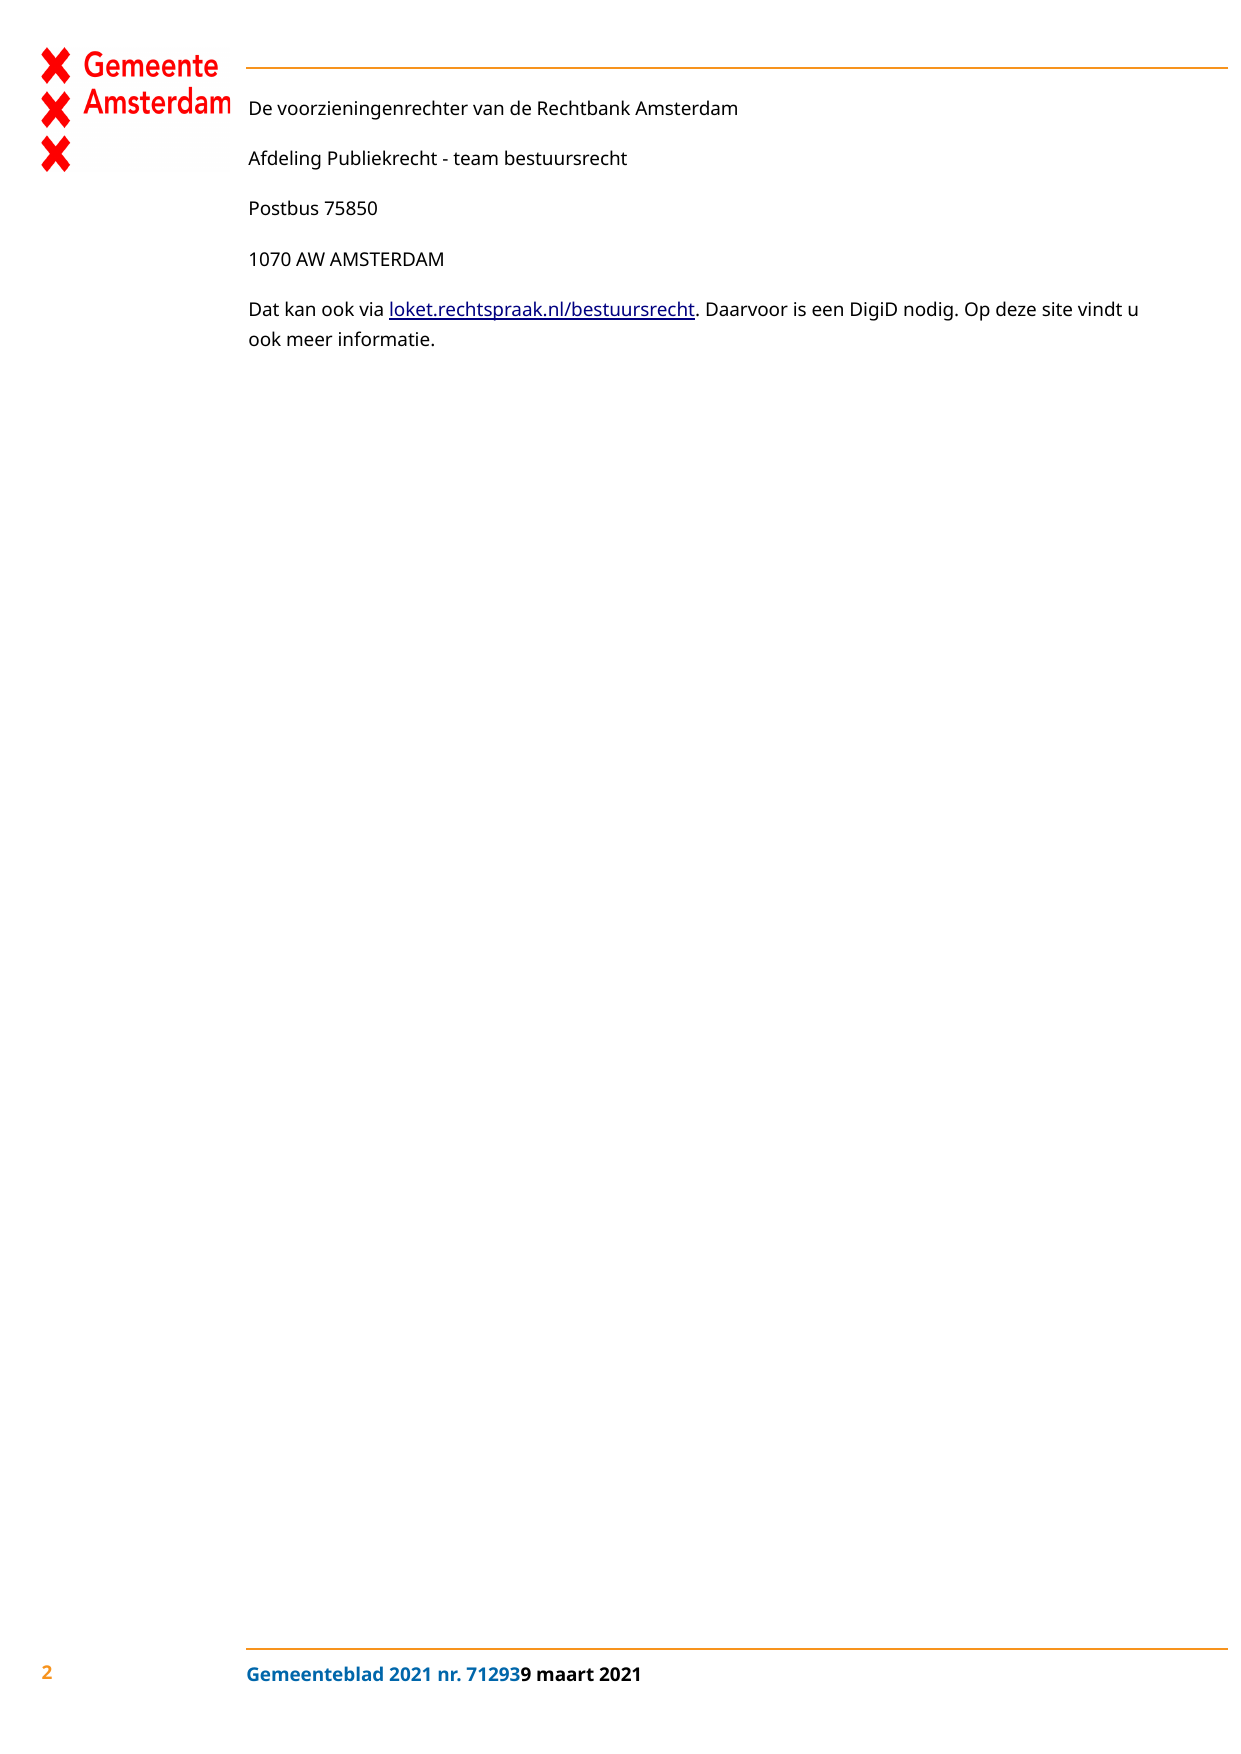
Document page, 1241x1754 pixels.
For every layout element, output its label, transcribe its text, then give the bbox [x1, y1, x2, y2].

text 1070 AW AMSTERDAM [248, 246, 1152, 272]
text Dat kan ook via loket.rechtspraak.nl/bestuursrecht. Daarvoor is een DigiD nodig. Op deze site vindt u ook meer informatie. [248, 296, 1152, 352]
picture [41, 47, 231, 172]
text Postbus 75850 [248, 196, 1152, 221]
text Afdeling Publiekrecht - team bestuursrecht [248, 145, 1152, 171]
text De voorzieningenrechter van de Rechtbank Amsterdam [248, 95, 1152, 121]
